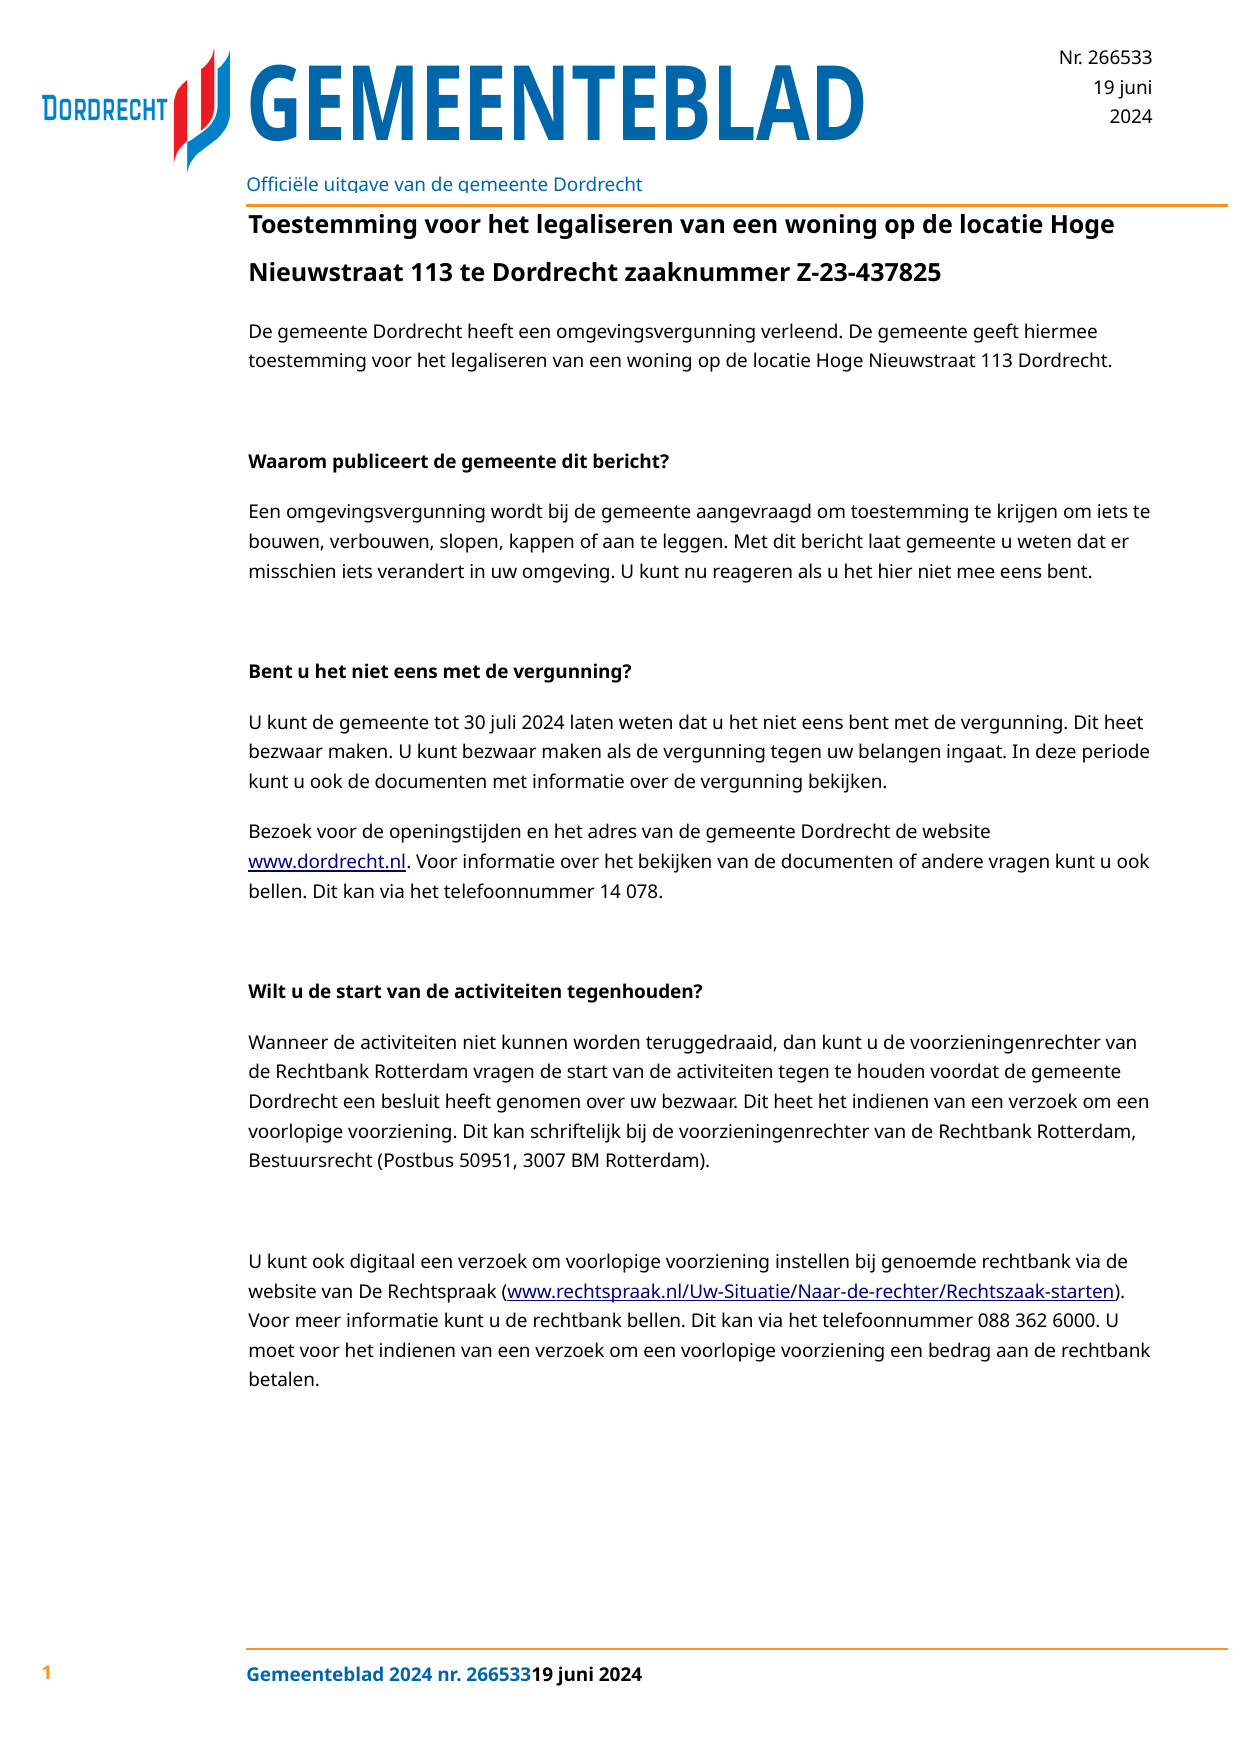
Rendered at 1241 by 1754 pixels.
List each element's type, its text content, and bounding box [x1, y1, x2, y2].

text Toestemming voor het legaliseren van een woning op de locatie Hoge Nieuwstraat 113 te Dordrecht zaaknummer Z-23-437825 [248, 207, 1152, 288]
text U kunt de gemeente tot 30 juli 2024 laten weten dat u het niet eens bent met de vergunning. Dit heet bezwaar maken. U kunt bezwaar maken als de vergunning tegen uw belangen ingaat. In deze periode kunt u ook de documenten met informatie over de vergunning bekijken. [248, 709, 1152, 794]
picture [41, 47, 231, 172]
text De gemeente Dordrecht heeft een omgevingsvergunning verleend. De gemeente geeft hiermee toestemming voor het legaliseren van een woning op de locatie Hoge Nieuwstraat 113 Dordrecht. [248, 318, 1152, 373]
text U kunt ook digitaal een verzoek om voorlopige voorziening instellen bij genoemde rechtbank via de website van De Rechtspraak (www.rechtspraak.nl/Uw-Situatie/Naar-de-rechter/Rechtszaak-starten). Voor meer informatie kunt u de rechtbank bellen. Dit kan via het telefoonnummer 088 362 6000. U moet voor het indienen van een verzoek om een voorlopige voorziening een bedrag aan de rechtbank betalen. [248, 1248, 1152, 1392]
text Bent u het niet eens met de vergunning? [248, 659, 1152, 684]
text Bezoek voor de openingstijden en het adres van de gemeente Dordrecht de website www.dordrecht.nl. Voor informatie over het bekijken van de documenten of andere vragen kunt u ook bellen. Dit kan via het telefoonnummer 14 078. [248, 819, 1152, 904]
text Wilt u de start van de activiteiten tegenhouden? [248, 979, 1152, 1004]
text Een omgevingsvergunning wordt bij de gemeente aangevraagd om toestemming te krijgen om iets te bouwen, verbouwen, slopen, kappen of aan te leggen. Met dit bericht laat gemeente u weten dat er misschien iets verandert in uw omgeving. U kunt nu reageren als u het hier niet mee eens bent. [248, 499, 1152, 584]
text Waarom publiceert de gemeente dit bericht? [248, 448, 1152, 474]
text Wanneer de activiteiten niet kunnen worden teruggedraaid, dan kunt u de voorzieningenrechter van de Rechtbank Rotterdam vragen de start van de activiteiten tegen te houden voordat de gemeente Dordrecht een besluit heeft genomen over uw bezwaar. Dit heet het indienen van een verzoek om een voorlopige voorziening. Dit kan schriftelijk bij de voorzieningenrechter van de Rechtbank Rotterdam, Bestuursrecht (Postbus 50951, 3007 BM Rotterdam). [248, 1029, 1152, 1173]
